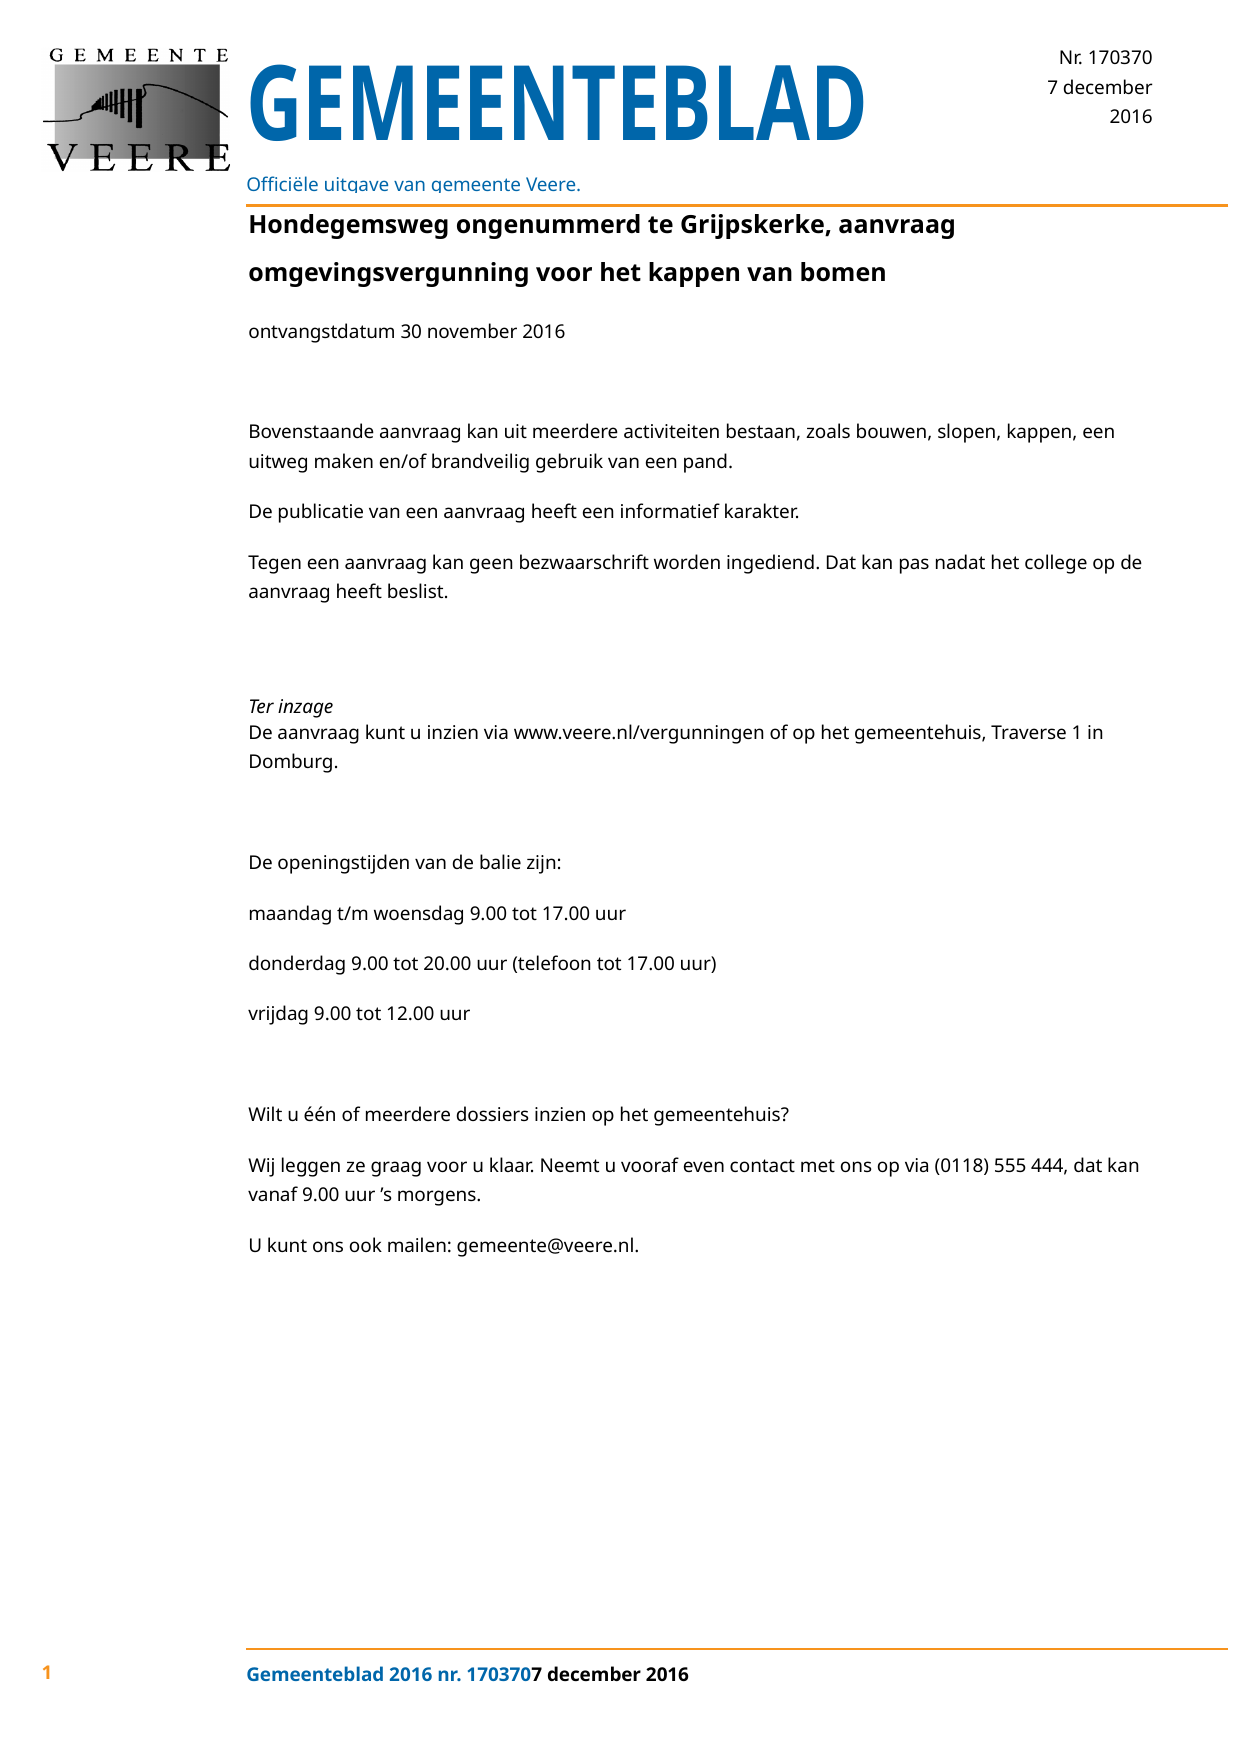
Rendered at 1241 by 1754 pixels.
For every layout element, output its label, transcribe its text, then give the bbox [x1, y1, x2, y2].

picture [41, 47, 231, 172]
text Tegen een aanvraag kan geen bezwaarschrift worden ingediend. Dat kan pas nadat het college op de aanvraag heeft beslist. [248, 549, 1152, 604]
text De aanvraag kunt u inzien via www.veere.nl/vergunningen of op het gemeentehuis, Traverse 1 in Domburg. [248, 719, 1152, 774]
text vrijdag 9.00 tot 12.00 uur [248, 1001, 1152, 1026]
text Wilt u één of meerdere dossiers inzien op het gemeentehuis? [248, 1101, 1152, 1127]
text De publicatie van een aanvraag heeft een informatief karakter. [248, 499, 1152, 524]
text Ter inzage [248, 693, 1152, 719]
text donderdag 9.00 tot 20.00 uur (telefoon tot 17.00 uur) [248, 950, 1152, 976]
text maandag t/m woensdag 9.00 tot 17.00 uur [248, 900, 1152, 925]
text Bovenstaande aanvraag kan uit meerdere activiteiten bestaan, zoals bouwen, slopen, kappen, een uitweg maken en/of brandveilig gebruik van een pand. [248, 419, 1152, 474]
text De openingstijden van de balie zijn: [248, 849, 1152, 875]
text Hondegemsweg ongenummerd te Grijpskerke, aanvraag omgevingsvergunning voor het kappen van bomen [248, 207, 1152, 288]
text U kunt ons ook mailen: gemeente@veere.nl. [248, 1232, 1152, 1257]
text Wij leggen ze graag voor u klaar. Neemt u vooraf even contact met ons op via (0118) 555 444, dat kan vanaf 9.00 uur ’s morgens. [248, 1152, 1152, 1207]
text ontvangstdatum 30 november 2016 [248, 318, 1152, 344]
